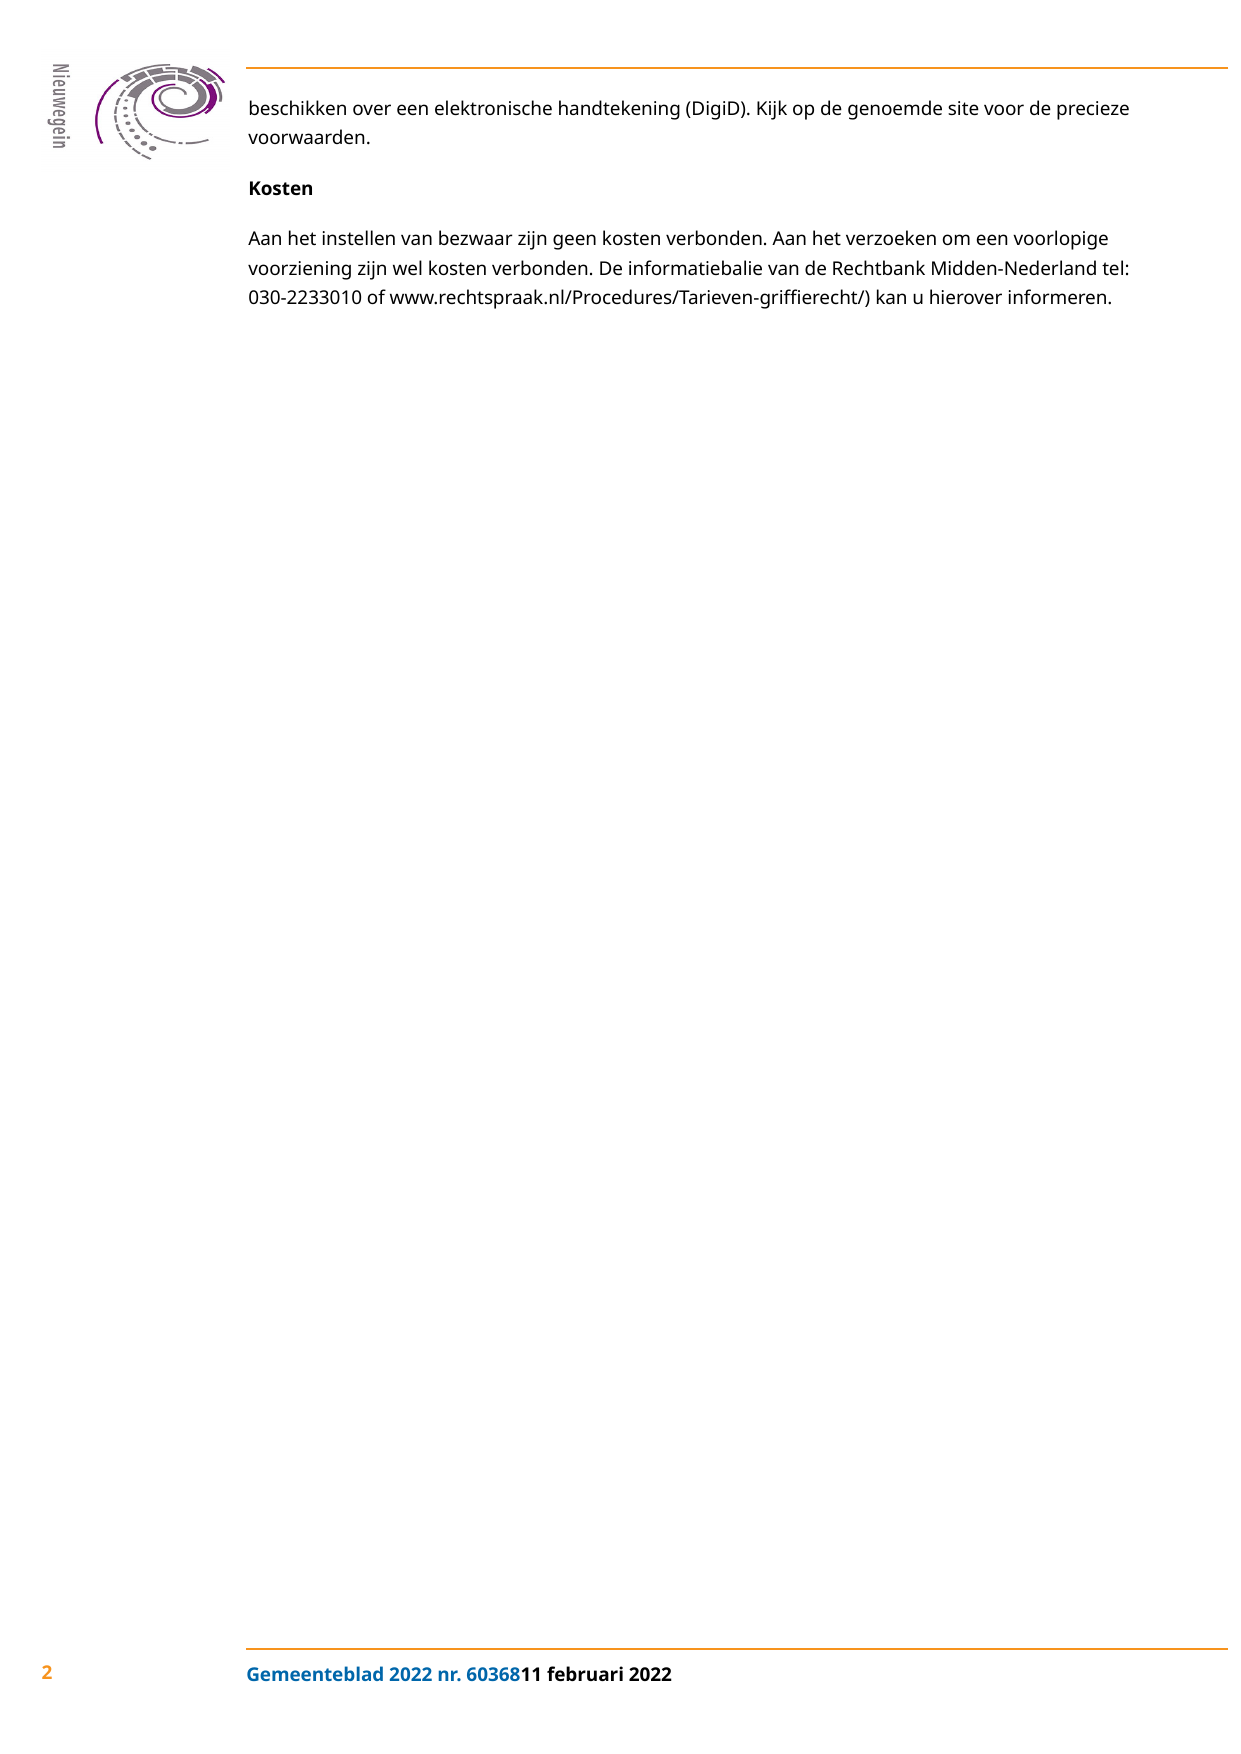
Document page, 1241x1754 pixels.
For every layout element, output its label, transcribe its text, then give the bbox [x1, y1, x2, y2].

text Aan het instellen van bezwaar zijn geen kosten verbonden. Aan het verzoeken om een voorlopige voorziening zijn wel kosten verbonden. De informatiebalie van de Rechtbank Midden-Nederland tel: 030-2233010 of www.rechtspraak.nl/Procedures/Tarieven-griffierecht/) kan u hierover informeren. [248, 225, 1152, 310]
picture [41, 47, 231, 172]
text Kosten [248, 175, 1152, 201]
text beschikken over een elektronische handtekening (DigiD). Kijk op de genoemde site voor de precieze voorwaarden. [248, 95, 1152, 150]
